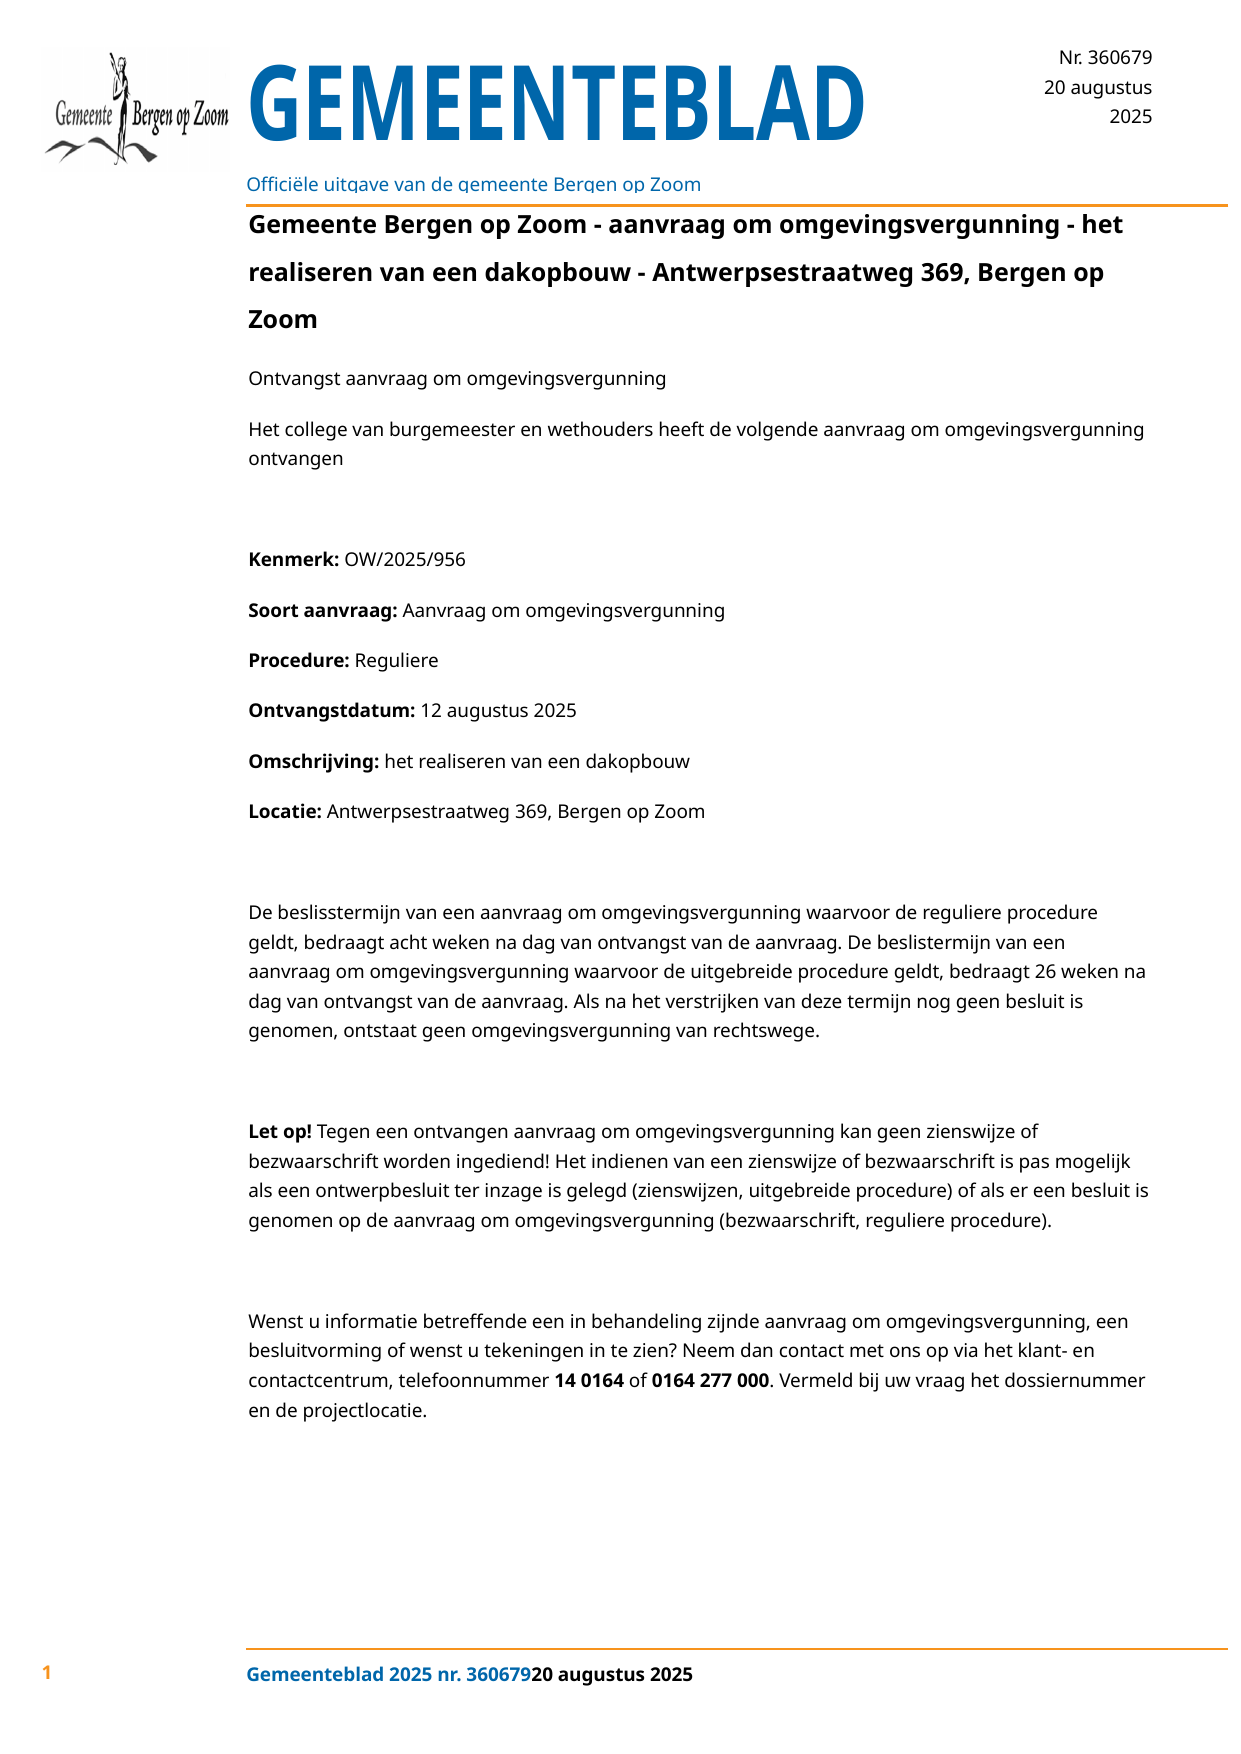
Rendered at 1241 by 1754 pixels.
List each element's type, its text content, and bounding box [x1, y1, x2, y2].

text Kenmerk: OW/2025/956 [248, 546, 1152, 572]
text Het college van burgemeester en wethouders heeft de volgende aanvraag om omgevingsvergunning ontvangen [248, 416, 1152, 471]
text Wenst u informatie betreffende een in behandeling zijnde aanvraag om omgevingsvergunning, een besluitvorming of wenst u tekeningen in te zien? Neem dan contact met ons op via het klant- en contactcentrum, telefoonnummer 14 0164 of 0164 277 000. Vermeld bij uw vraag het dossiernummer en de projectlocatie. [248, 1308, 1152, 1422]
text Let op! Tegen een ontvangen aanvraag om omgevingsvergunning kan geen zienswijze of bezwaarschrift worden ingediend! Het indienen van een zienswijze of bezwaarschrift is pas mogelijk als een ontwerpbesluit ter inzage is gelegd (zienswijzen, uitgebreide procedure) of als er een besluit is genomen op de aanvraag om omgevingsvergunning (bezwaarschrift, reguliere procedure). [248, 1118, 1152, 1233]
text Ontvangstdatum: 12 augustus 2025 [248, 698, 1152, 723]
text Omschrijving: het realiseren van een dakopbouw [248, 748, 1152, 774]
text Ontvangst aanvraag om omgevingsvergunning [248, 366, 1152, 391]
text Gemeente Bergen op Zoom - aanvraag om omgevingsvergunning - het realiseren van een dakopbouw - Antwerpsestraatweg 369, Bergen op Zoom [248, 207, 1152, 336]
text Locatie: Antwerpsestraatweg 369, Bergen op Zoom [248, 798, 1152, 824]
picture [41, 47, 231, 172]
text De beslisstermijn van een aanvraag om omgevingsvergunning waarvoor de reguliere procedure geldt, bedraagt acht weken na dag van ontvangst van de aanvraag. De beslistermijn van een aanvraag om omgevingsvergunning waarvoor de uitgebreide procedure geldt, bedraagt 26 weken na dag van ontvangst van de aanvraag. Als na het verstrijken van deze termijn nog geen besluit is genomen, ontstaat geen omgevingsvergunning van rechtswege. [248, 899, 1152, 1043]
text Procedure: Reguliere [248, 647, 1152, 673]
text Soort aanvraag: Aanvraag om omgevingsvergunning [248, 597, 1152, 622]
